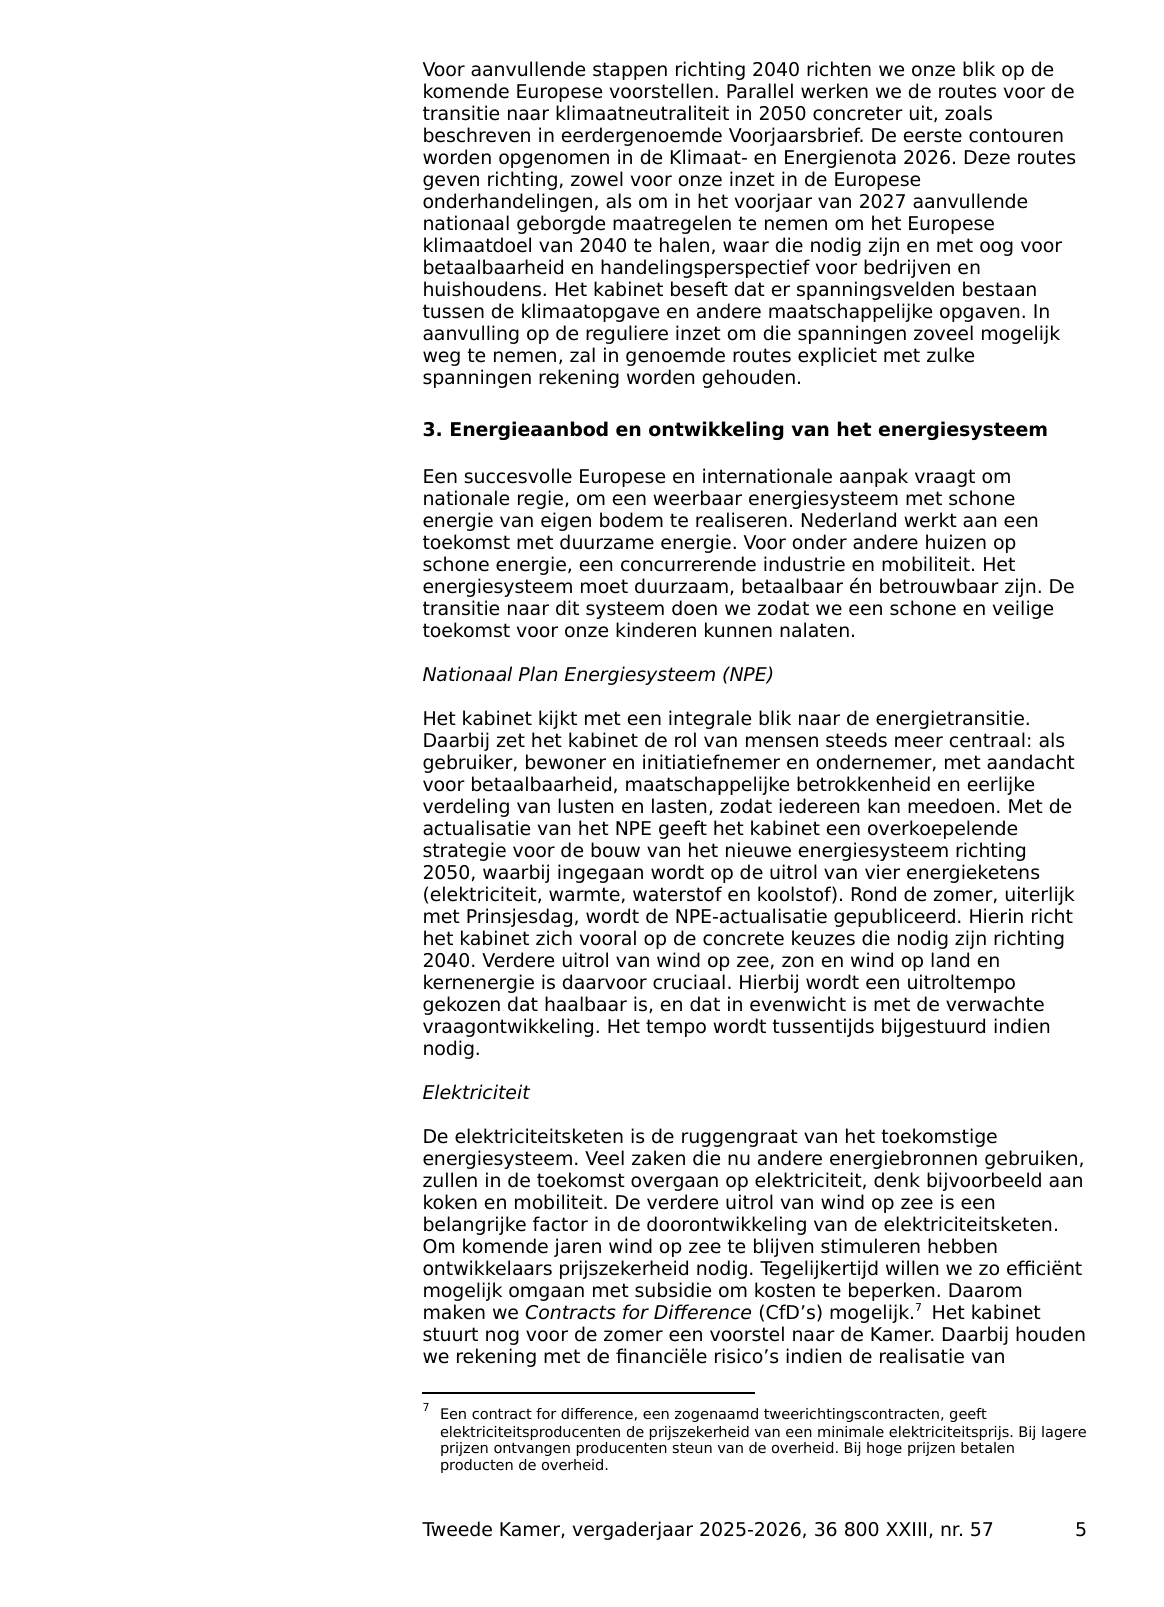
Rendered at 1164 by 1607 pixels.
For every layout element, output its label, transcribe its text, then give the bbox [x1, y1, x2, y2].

subtitle 3. Energieaanbod en ontwikkeling van het energiesysteem [422, 419, 1087, 441]
text Voor aanvullende stappen richting 2040 richten we onze blik op de komende Europese voorstellen. Parallel werken we de routes voor de transitie naar klimaatneutraliteit in 2050 concreter uit, zoals beschreven in eerdergenoemde Voorjaarsbrief. De eerste contouren worden opgenomen in de Klimaat- en Energienota 2026. Deze routes geven richting, zowel voor onze inzet in de Europese onderhandelingen, als om in het voorjaar van 2027 aanvullende nationaal geborgde maatregelen te nemen om het Europese klimaatdoel van 2040 te halen, waar die nodig zijn en met oog voor betaalbaarheid en handelingsperspectief voor bedrijven en huishoudens. Het kabinet beseft dat er spanningsvelden bestaan tussen de klimaatopgave en andere maatschappelijke opgaven. In aanvulling op de reguliere inzet om die spanningen zoveel mogelijk weg te nemen, zal in genoemde routes expliciet met zulke spanningen rekening worden gehouden. [422, 59, 1087, 389]
text Een succesvolle Europese en internationale aanpak vraagt om nationale regie, om een weerbaar energiesysteem met schone energie van eigen bodem te realiseren. Nederland werkt aan een toekomst met duurzame energie. Voor onder andere huizen op schone energie, een concurrerende industrie en mobiliteit. Het energiesysteem moet duurzaam, betaalbaar én betrouwbaar zijn. De transitie naar dit systeem doen we zodat we een schone en veilige toekomst voor onze kinderen kunnen nalaten. [422, 466, 1087, 642]
text Het kabinet kijkt met een integrale blik naar de energietransitie. Daarbij zet het kabinet de rol van mensen steeds meer centraal: als gebruiker, bewoner en initiatiefnemer en ondernemer, met aandacht voor betaalbaarheid, maatschappelijke betrokkenheid en eerlijke verdeling van lusten en lasten, zodat iedereen kan meedoen. Met de actualisatie van het NPE geeft het kabinet een overkoepelende strategie voor de bouw van het nieuwe energiesysteem richting 2050, waarbij ingegaan wordt op de uitrol van vier energieketens (elektriciteit, warmte, waterstof en koolstof). Rond de zomer, uiterlijk met Prinsjesdag, wordt de NPE-actualisatie gepubliceerd. Hierin richt het kabinet zich vooral op de concrete keuzes die nodig zijn richting 2040. Verdere uitrol van wind op zee, zon en wind op land en kernenergie is daarvoor cruciaal. Hierbij wordt een uitroltempo gekozen dat haalbaar is, en dat in evenwicht is met de verwachte vraagontwikkeling. Het tempo wordt tussentijds bijgestuurd indien nodig. [422, 708, 1087, 1059]
subtitle Nationaal Plan Energiesysteem (NPE) [422, 664, 1087, 686]
text De elektriciteitsketen is de ruggengraat van het toekomstige energiesysteem. Veel zaken die nu andere energiebronnen gebruiken, zullen in de toekomst overgaan op elektriciteit, denk bijvoorbeeld aan koken en mobiliteit. De verdere uitrol van wind op zee is een belangrijke factor in de doorontwikkeling van de elektriciteitsketen. Om komende jaren wind op zee te blijven stimuleren hebben ontwikkelaars prijszekerheid nodig. Tegelijkertijd willen we zo efficiënt mogelijk omgaan met subsidie om kosten te beperken. Daarom maken we Contracts for Difference (CfD’s) mogelijk. Het kabinet stuurt nog voor de zomer een voorstel naar de Kamer. Daarbij houden we rekening met de financiële risico’s indien de realisatie van [422, 1126, 1087, 1368]
subtitle Elektriciteit [422, 1082, 1087, 1104]
text Een contract for difference, een zogenaamd tweerichtingscontracten, geeft elektriciteitsproducenten de prijszekerheid van een minimale elektriciteitsprijs. Bij lagere prijzen ontvangen producenten steun van de overheid. Bij hoge prijzen betalen producten de overheid. [422, 1402, 1087, 1474]
